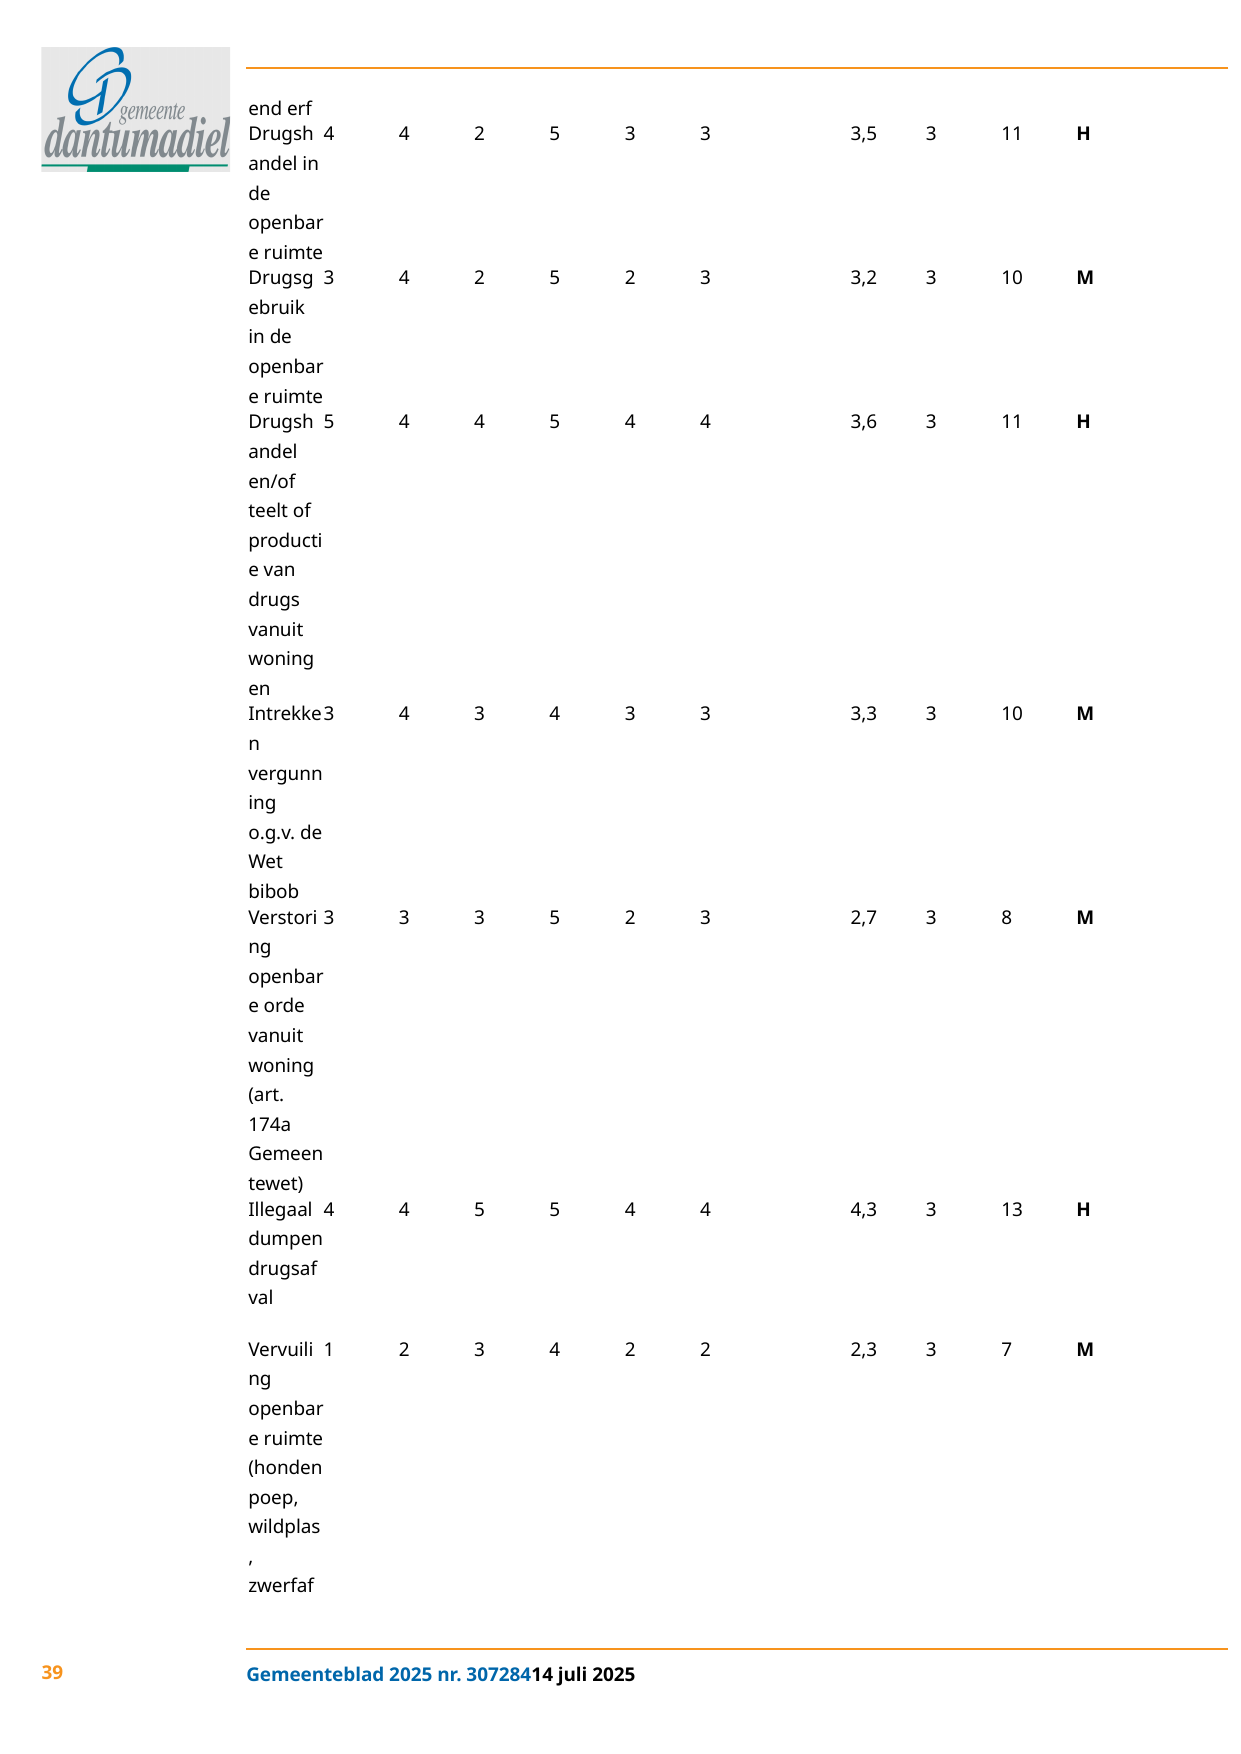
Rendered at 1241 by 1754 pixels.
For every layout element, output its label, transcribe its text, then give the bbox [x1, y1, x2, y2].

table_cell M [1076, 701, 1152, 904]
table_cell 3 [926, 121, 1001, 264]
table_cell [399, 95, 474, 121]
table_cell 2,3 [850, 1336, 926, 1598]
table_cell [323, 1310, 398, 1336]
table_cell 4,3 [850, 1196, 926, 1310]
table_cell 4 [399, 265, 474, 409]
table_cell 3 [323, 265, 398, 409]
table_cell Drugshandel en/of teelt of productie van drugs vanuit woningen [248, 409, 323, 701]
table_cell [775, 95, 850, 121]
table_cell [549, 1310, 624, 1336]
table_cell Verstoring openbare orde vanuit woning (art. 174a Gemeentewet) [248, 904, 323, 1196]
table_cell [549, 95, 624, 121]
table_cell 3 [926, 265, 1001, 409]
table_cell 4 [549, 701, 624, 904]
table_cell 10 [1001, 701, 1076, 904]
table_cell [1001, 95, 1076, 121]
table_cell 4 [399, 409, 474, 701]
table_cell 3 [323, 904, 398, 1196]
table_cell 3 [625, 121, 700, 264]
table_cell [399, 1310, 474, 1336]
table_cell 7 [1001, 1336, 1076, 1598]
table_cell [700, 95, 775, 121]
table_cell 4 [474, 409, 549, 701]
table_cell 3 [926, 904, 1001, 1196]
table_cell 2 [700, 1336, 775, 1598]
table_cell 11 [1001, 409, 1076, 701]
table_cell [775, 265, 850, 409]
table_cell 3,5 [850, 121, 926, 264]
table_cell 2 [474, 265, 549, 409]
table_cell H [1076, 121, 1152, 264]
table_cell [474, 95, 549, 121]
table_cell 3 [926, 1336, 1001, 1598]
table_cell 5 [549, 121, 624, 264]
table_cell 10 [1001, 265, 1076, 409]
table_cell [926, 95, 1001, 121]
table_cell H [1076, 409, 1152, 701]
table_cell Drugsgebruik in de openbare ruimte [248, 265, 323, 409]
table_cell 2 [625, 265, 700, 409]
table_cell [323, 95, 398, 121]
table_cell [625, 1310, 700, 1336]
table_cell [775, 904, 850, 1196]
table_cell 2 [399, 1336, 474, 1598]
table_cell 4 [399, 121, 474, 264]
table_cell 3 [474, 701, 549, 904]
table_cell 3 [625, 701, 700, 904]
table_cell 3 [323, 701, 398, 904]
table_cell [248, 1310, 323, 1336]
table_cell 13 [1001, 1196, 1076, 1310]
table_cell 1 [323, 1336, 398, 1598]
table_cell 3 [700, 904, 775, 1196]
table_cell 3 [926, 409, 1001, 701]
table_cell 2,7 [850, 904, 926, 1196]
table_cell H [1076, 1196, 1152, 1310]
table_cell [775, 1196, 850, 1310]
table_cell 3 [700, 121, 775, 264]
table_cell 4 [625, 409, 700, 701]
table_cell 3,6 [850, 409, 926, 701]
table_cell 2 [625, 1336, 700, 1598]
table_cell [926, 1310, 1001, 1336]
table_cell 5 [549, 265, 624, 409]
table_cell [625, 95, 700, 121]
table_cell [775, 409, 850, 701]
table_cell 4 [700, 1196, 775, 1310]
table_cell 4 [323, 121, 398, 264]
table_cell [850, 95, 926, 121]
table_cell 3 [926, 701, 1001, 904]
table_cell 3 [474, 1336, 549, 1598]
table_cell Intrekken vergunning o.g.v. de Wet bibob [248, 701, 323, 904]
table_cell 5 [323, 409, 398, 701]
table_cell 3 [700, 701, 775, 904]
table_cell 4 [625, 1196, 700, 1310]
table_cell 2 [474, 121, 549, 264]
table_cell 3 [926, 1196, 1001, 1310]
table_cell 4 [399, 1196, 474, 1310]
table_cell 4 [700, 409, 775, 701]
table_cell [1001, 1310, 1076, 1336]
table_cell 5 [474, 1196, 549, 1310]
table_cell M [1076, 265, 1152, 409]
table_cell 3,3 [850, 701, 926, 904]
table_cell 3 [399, 904, 474, 1196]
table_cell [700, 1310, 775, 1336]
table_cell 5 [549, 1196, 624, 1310]
table_cell 8 [1001, 904, 1076, 1196]
table_cell 4 [549, 1336, 624, 1598]
table_cell Illegaal dumpen drugsafval [248, 1196, 323, 1310]
table_cell [775, 121, 850, 264]
table_cell 2 [625, 904, 700, 1196]
table_cell 4 [399, 701, 474, 904]
table_cell [775, 1310, 850, 1336]
table_cell 3 [474, 904, 549, 1196]
table_cell [850, 1310, 926, 1336]
table_cell 11 [1001, 121, 1076, 264]
table_cell [775, 701, 850, 904]
table_cell M [1076, 904, 1152, 1196]
table_cell 4 [323, 1196, 398, 1310]
table_cell [1076, 1310, 1152, 1336]
table_cell end erf [248, 95, 323, 121]
table_cell 5 [549, 904, 624, 1196]
table_cell [775, 1336, 850, 1598]
table_cell 3,2 [850, 265, 926, 409]
table_cell Vervuiling openbare ruimte (hondenpoep, wildplas, zwerfaf [248, 1336, 323, 1598]
table_cell [474, 1310, 549, 1336]
table_cell M [1076, 1336, 1152, 1598]
table_cell [1076, 95, 1152, 121]
table_cell Drugshandel in de openbare ruimte [248, 121, 323, 264]
picture [41, 47, 231, 172]
table_cell 3 [700, 265, 775, 409]
table_cell 5 [549, 409, 624, 701]
